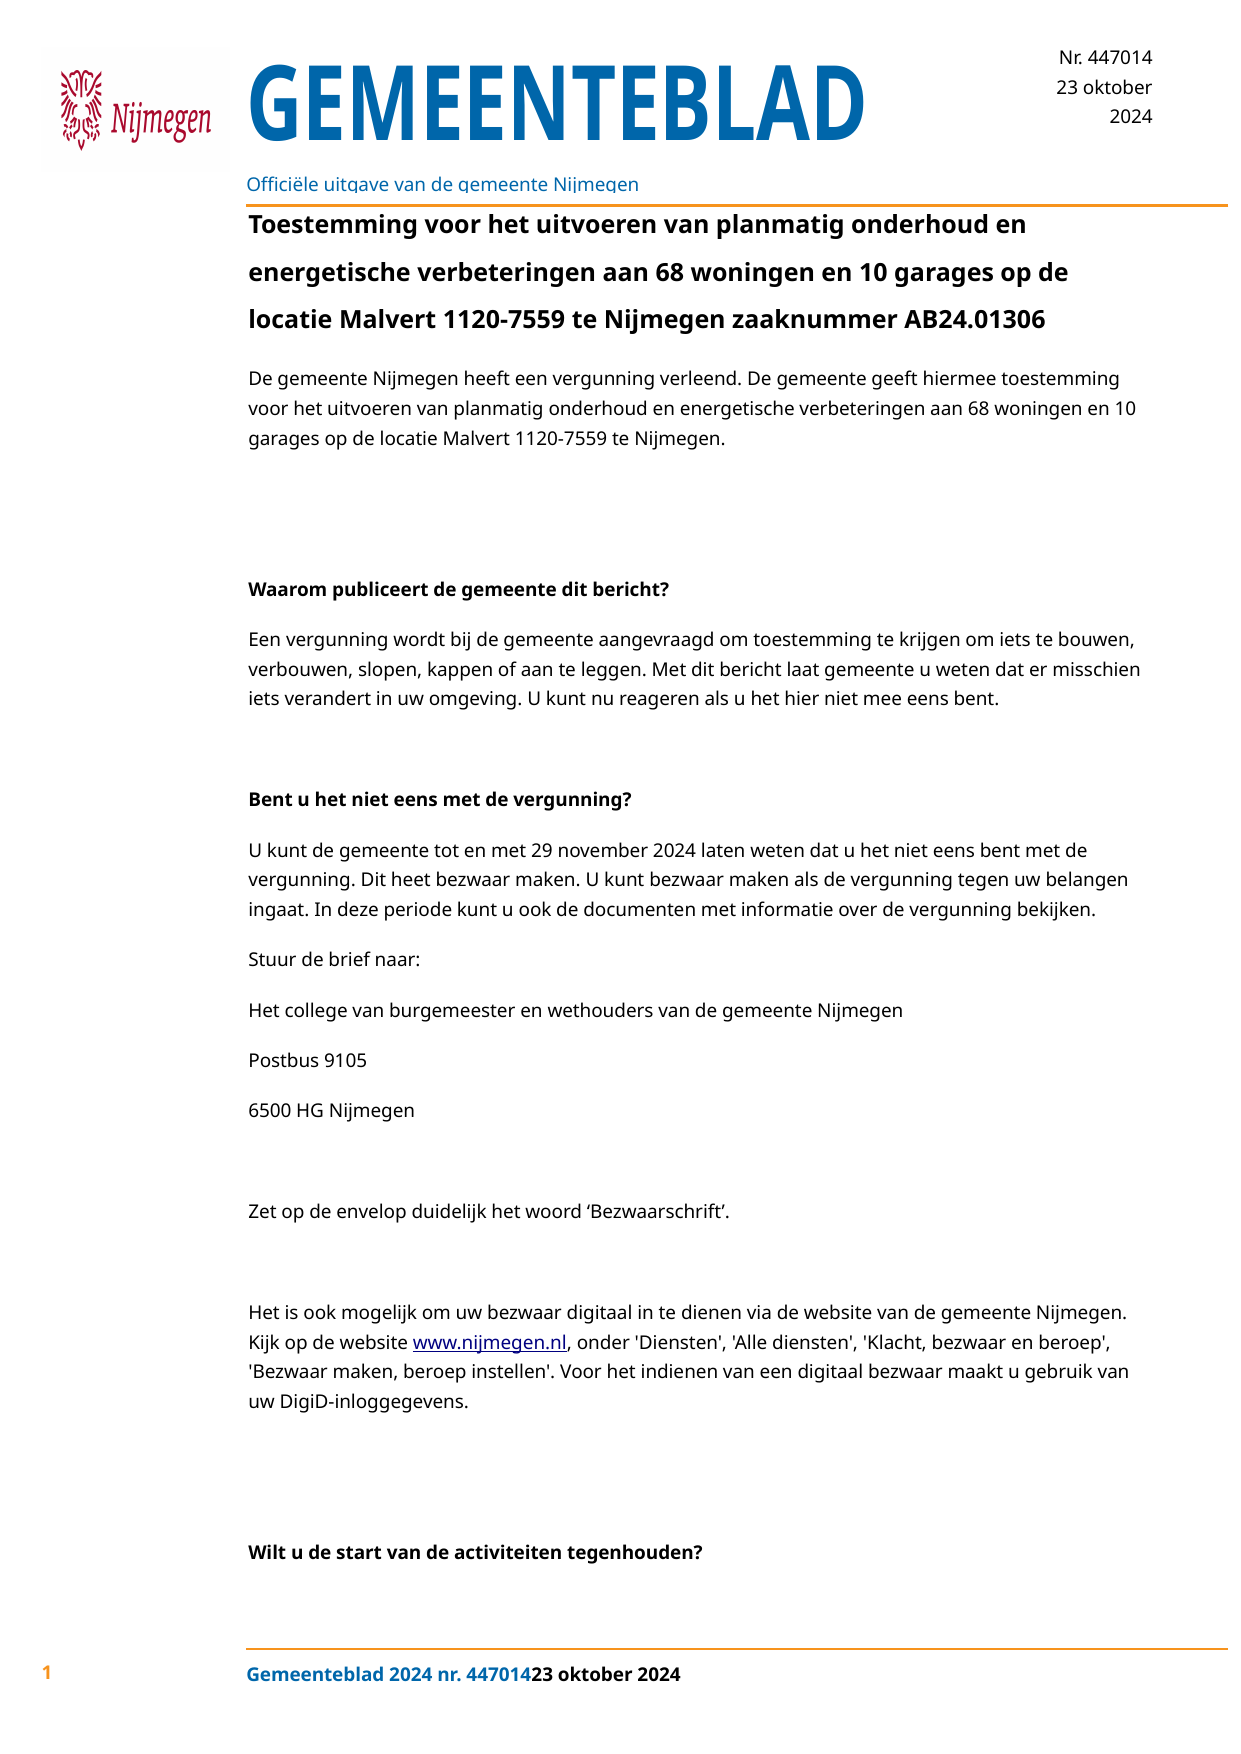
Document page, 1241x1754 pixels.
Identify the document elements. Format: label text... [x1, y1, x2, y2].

text Zet op de envelop duidelijk het woord ‘Bezwaarschrift’. [248, 1198, 1152, 1224]
text De gemeente Nijmegen heeft een vergunning verleend. De gemeente geeft hiermee toestemming voor het uitvoeren van planmatig onderhoud en energetische verbeteringen aan 68 woningen en 10 garages op de locatie Malvert 1120-7559 te Nijmegen. [248, 366, 1152, 450]
text 6500 HG Nijmegen [248, 1098, 1152, 1123]
text Toestemming voor het uitvoeren van planmatig onderhoud en energetische verbeteringen aan 68 woningen en 10 garages op de locatie Malvert 1120-7559 te Nijmegen zaaknummer AB24.01306 [248, 207, 1152, 336]
text Wilt u de start van de activiteiten tegenhouden? [248, 1539, 1152, 1565]
text Postbus 9105 [248, 1047, 1152, 1073]
text Een vergunning wordt bij de gemeente aangevraagd om toestemming te krijgen om iets te bouwen, verbouwen, slopen, kappen of aan te leggen. Met dit bericht laat gemeente u weten dat er misschien iets verandert in uw omgeving. U kunt nu reageren als u het hier niet mee eens bent. [248, 626, 1152, 711]
text Het college van burgemeester en wethouders van de gemeente Nijmegen [248, 997, 1152, 1022]
text Bent u het niet eens met de vergunning? [248, 786, 1152, 812]
picture [41, 47, 231, 172]
text Het is ook mogelijk om uw bezwaar digitaal in te dienen via de website van de gemeente Nijmegen. Kijk op de website www.nijmegen.nl, onder 'Diensten', 'Alle diensten', 'Klacht, bezwaar en beroep', 'Bezwaar maken, beroep instellen'. Voor het indienen van een digitaal bezwaar maakt u gebruik van uw DigiD-inloggegevens. [248, 1299, 1152, 1414]
text Stuur de brief naar: [248, 946, 1152, 972]
text Waarom publiceert de gemeente dit bericht? [248, 576, 1152, 602]
text U kunt de gemeente tot en met 29 november 2024 laten weten dat u het niet eens bent met de vergunning. Dit heet bezwaar maken. U kunt bezwaar maken als de vergunning tegen uw belangen ingaat. In deze periode kunt u ook de documenten met informatie over de vergunning bekijken. [248, 837, 1152, 922]
